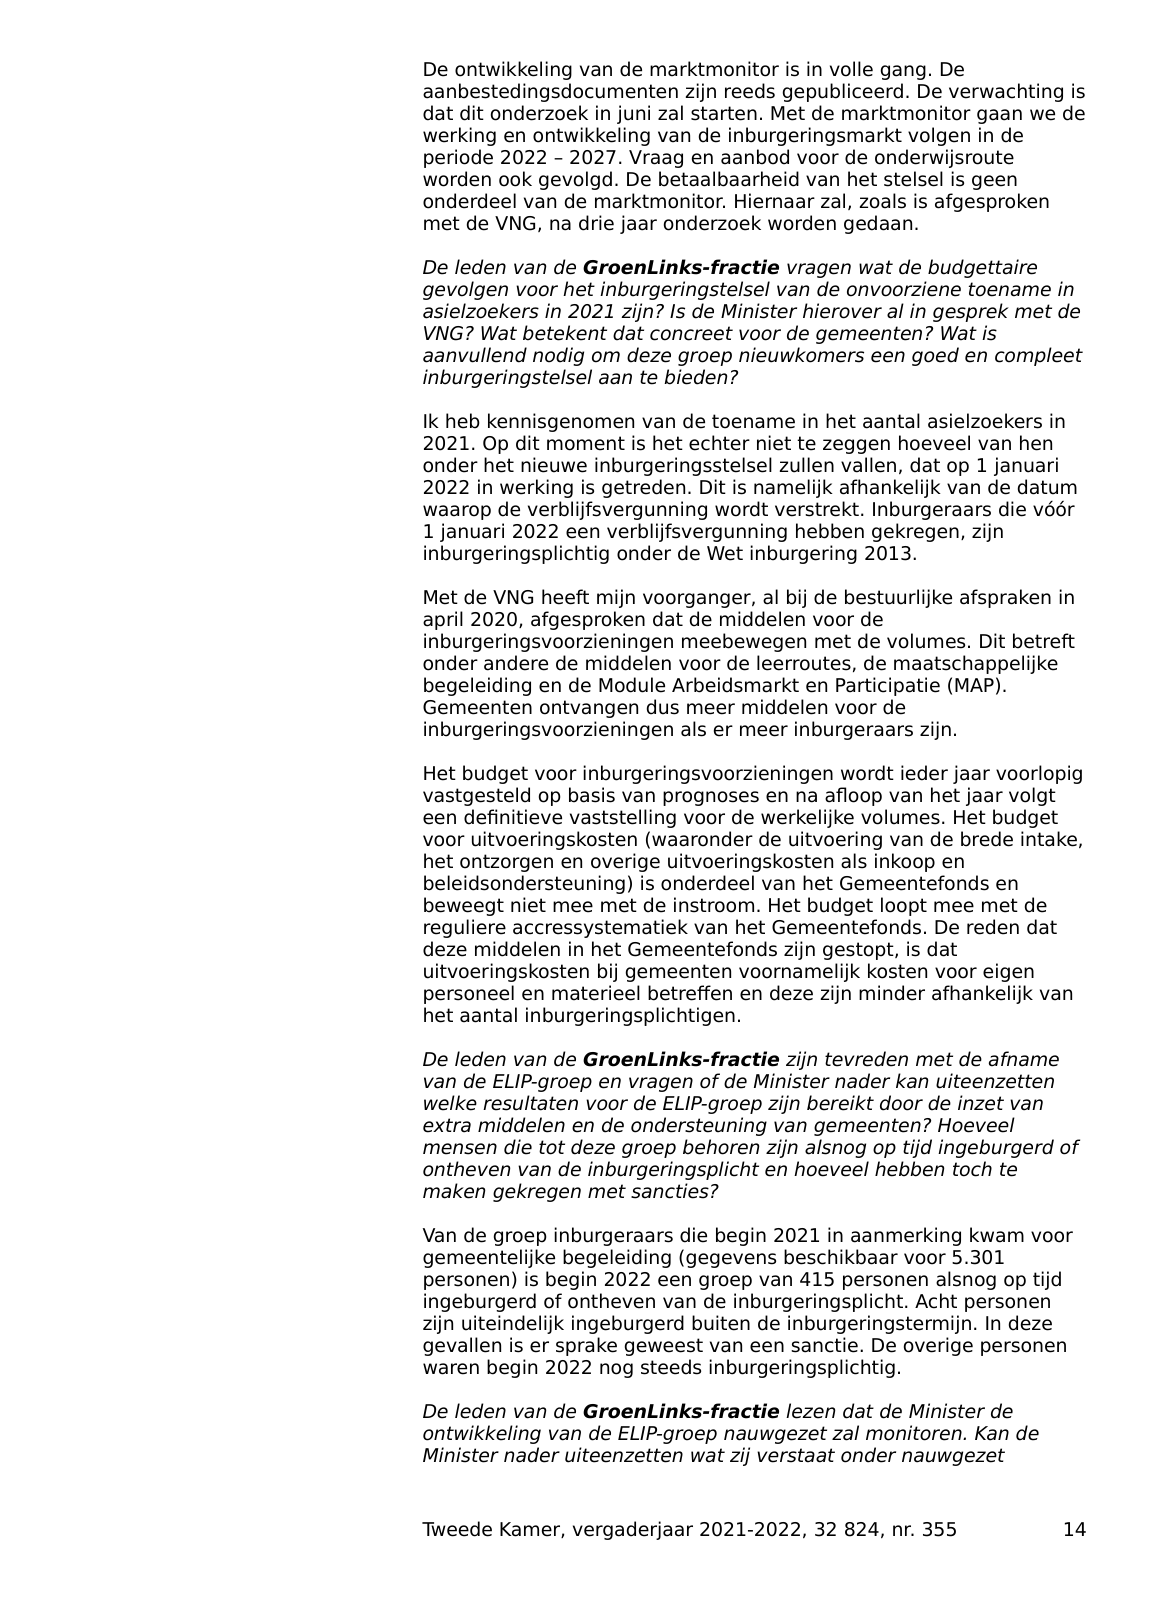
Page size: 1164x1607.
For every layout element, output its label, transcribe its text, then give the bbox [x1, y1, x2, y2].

text De leden van de GroenLinks-fractie zijn tevreden met de afname van de ELIP-groep en vragen of de Minister nader kan uiteenzetten welke resultaten voor de ELIP-groep zijn bereikt door de inzet van extra middelen en de ondersteuning van gemeenten? Hoeveel mensen die tot deze groep behoren zijn alsnog op tijd ingeburgerd of ontheven van de inburgeringsplicht en hoeveel hebben toch te maken gekregen met sancties? [422, 1049, 1087, 1203]
text De leden van de GroenLinks-fractie vragen wat de budgettaire gevolgen voor het inburgeringstelsel van de onvoorziene toename in asielzoekers in 2021 zijn? Is de Minister hierover al in gesprek met de VNG? Wat betekent dat concreet voor de gemeenten? Wat is aanvullend nodig om deze groep nieuwkomers een goed en compleet inburgeringstelsel aan te bieden? [422, 257, 1087, 389]
text Met de VNG heeft mijn voorganger, al bij de bestuurlijke afspraken in april 2020, afgesproken dat de middelen voor de inburgeringsvoorzieningen meebewegen met de volumes. Dit betreft onder andere de middelen voor de leerroutes, de maatschappelijke begeleiding en de Module Arbeidsmarkt en Participatie (MAP). Gemeenten ontvangen dus meer middelen voor de inburgeringsvoorzieningen als er meer inburgeraars zijn. [422, 587, 1087, 741]
text Van de groep inburgeraars die begin 2021 in aanmerking kwam voor gemeentelijke begeleiding (gegevens beschikbaar voor 5.301 personen) is begin 2022 een groep van 415 personen alsnog op tijd ingeburgerd of ontheven van de inburgeringsplicht. Acht personen zijn uiteindelijk ingeburgerd buiten de inburgeringstermijn. In deze gevallen is er sprake geweest van een sanctie. De overige personen waren begin 2022 nog steeds inburgeringsplichtig. [422, 1225, 1087, 1379]
text Ik heb kennisgenomen van de toename in het aantal asielzoekers in 2021. Op dit moment is het echter niet te zeggen hoeveel van hen onder het nieuwe inburgeringsstelsel zullen vallen, dat op 1 januari 2022 in werking is getreden. Dit is namelijk afhankelijk van de datum waarop de verblijfsvergunning wordt verstrekt. Inburgeraars die vóór 1 januari 2022 een verblijfsvergunning hebben gekregen, zijn inburgeringsplichtig onder de Wet inburgering 2013. [422, 411, 1087, 565]
text De leden van de GroenLinks-fractie lezen dat de Minister de ontwikkeling van de ELIP-groep nauwgezet zal monitoren. Kan de Minister nader uiteenzetten wat zij verstaat onder nauwgezet [422, 1401, 1087, 1467]
text Het budget voor inburgeringsvoorzieningen wordt ieder jaar voorlopig vastgesteld op basis van prognoses en na afloop van het jaar volgt een definitieve vaststelling voor de werkelijke volumes. Het budget voor uitvoeringskosten (waaronder de uitvoering van de brede intake, het ontzorgen en overige uitvoeringskosten als inkoop en beleidsondersteuning) is onderdeel van het Gemeentefonds en beweegt niet mee met de instroom. Het budget loopt mee met de reguliere accressystematiek van het Gemeentefonds. De reden dat deze middelen in het Gemeentefonds zijn gestopt, is dat uitvoeringskosten bij gemeenten voornamelijk kosten voor eigen personeel en materieel betreffen en deze zijn minder afhankelijk van het aantal inburgeringsplichtigen. [422, 763, 1087, 1027]
text De ontwikkeling van de marktmonitor is in volle gang. De aanbestedingsdocumenten zijn reeds gepubliceerd. De verwachting is dat dit onderzoek in juni zal starten. Met de marktmonitor gaan we de werking en ontwikkeling van de inburgeringsmarkt volgen in de periode 2022 – 2027. Vraag en aanbod voor de onderwijsroute worden ook gevolgd. De betaalbaarheid van het stelsel is geen onderdeel van de marktmonitor. Hiernaar zal, zoals is afgesproken met de VNG, na drie jaar onderzoek worden gedaan. [422, 59, 1087, 235]
